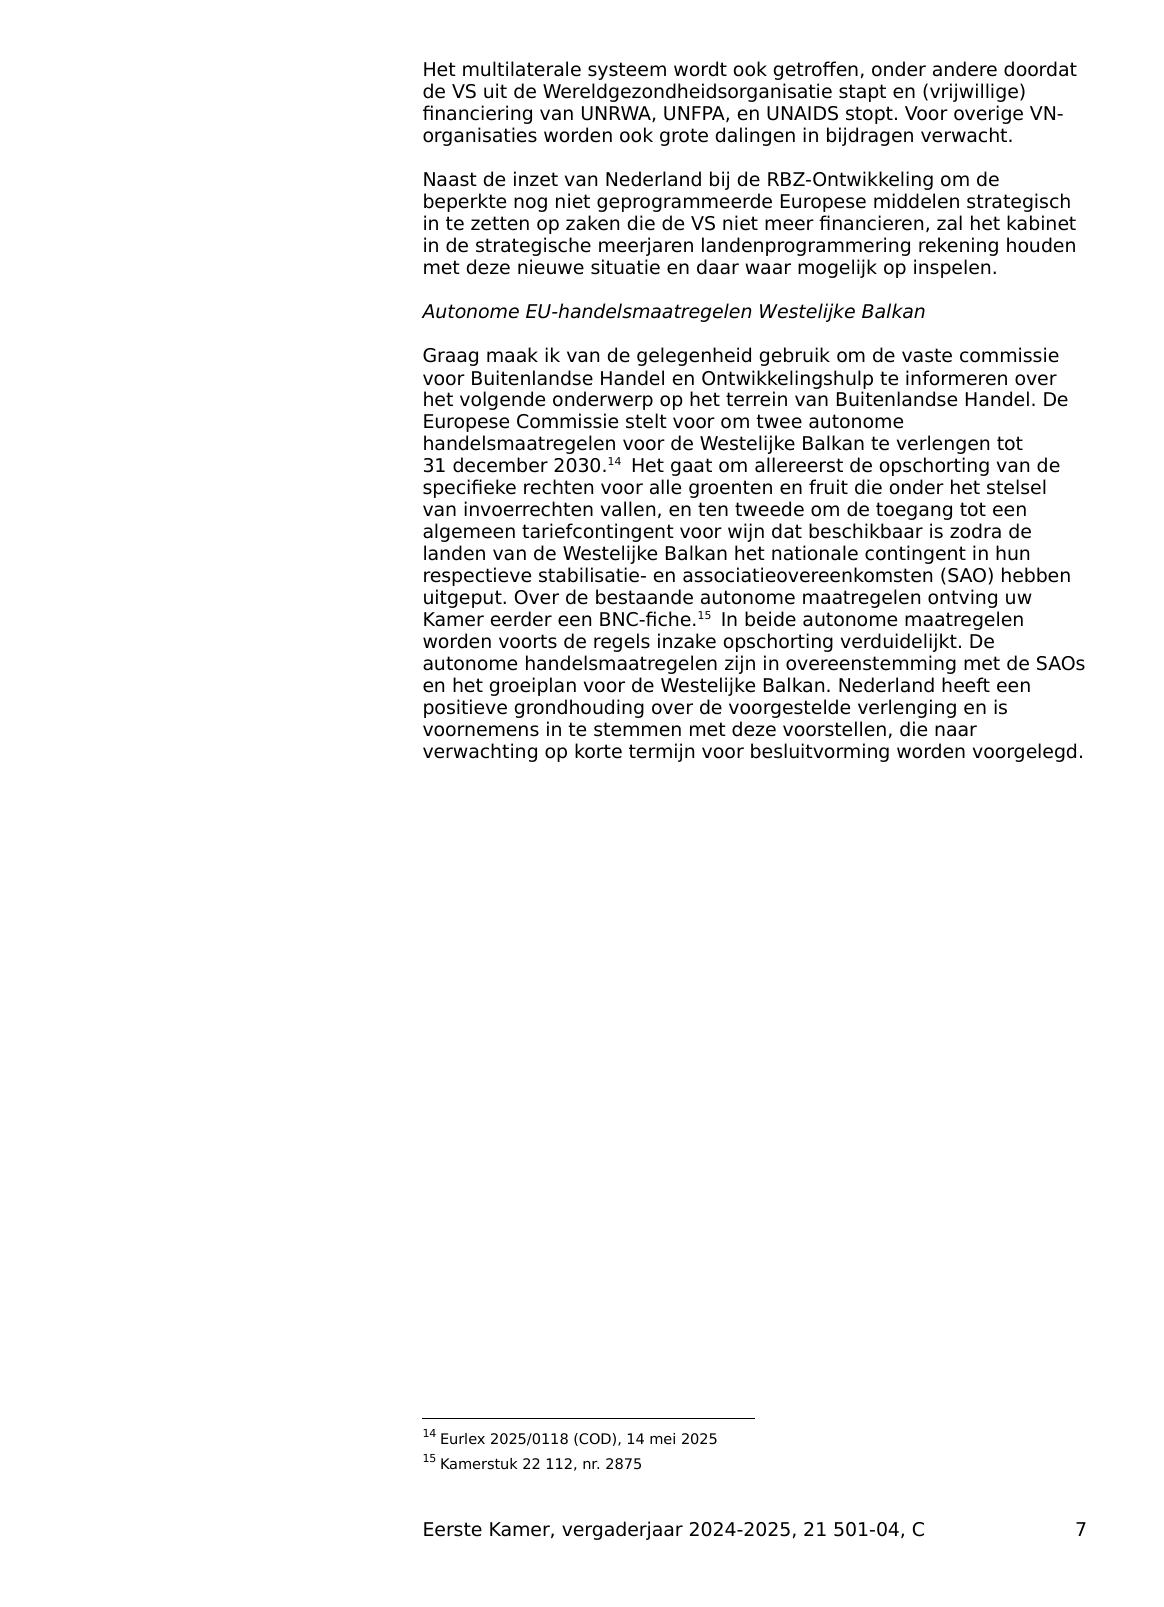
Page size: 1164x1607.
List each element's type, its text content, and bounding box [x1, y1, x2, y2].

subtitle Autonome EU-handelsmaatregelen Westelijke Balkan [422, 301, 1087, 323]
text Eurlex 2025/0118 (COD), 14 mei 2025 [422, 1427, 1087, 1449]
text Naast de inzet van Nederland bij de RBZ-Ontwikkeling om de beperkte nog niet geprogrammeerde Europese middelen strategisch in te zetten op zaken die de VS niet meer financieren, zal het kabinet in de strategische meerjaren landenprogrammering rekening houden met deze nieuwe situatie en daar waar mogelijk op inspelen. [422, 169, 1087, 279]
text Kamerstuk 22 112, nr. 2875 [422, 1452, 1087, 1474]
text Graag maak ik van de gelegenheid gebruik om de vaste commissie voor Buitenlandse Handel en Ontwikkelingshulp te informeren over het volgende onderwerp op het terrein van Buitenlandse Handel. De Europese Commissie stelt voor om twee autonome handelsmaatregelen voor de Westelijke Balkan te verlengen tot 31 december 2030. Het gaat om allereerst de opschorting van de specifieke rechten voor alle groenten en fruit die onder het stelsel van invoerrechten vallen, en ten tweede om de toegang tot een algemeen tariefcontingent voor wijn dat beschikbaar is zodra de landen van de Westelijke Balkan het nationale contingent in hun respectieve stabilisatie- en associatieovereenkomsten (SAO) hebben uitgeput. Over de bestaande autonome maatregelen ontving uw Kamer eerder een BNC-fiche. In beide autonome maatregelen worden voorts de regels inzake opschorting verduidelijkt. De autonome handelsmaatregelen zijn in overeenstemming met de SAOs en het groeiplan voor de Westelijke Balkan. Nederland heeft een positieve grondhouding over de voorgestelde verlenging en is voornemens in te stemmen met deze voorstellen, die naar verwachting op korte termijn voor besluitvorming worden voorgelegd. [422, 345, 1087, 763]
text Het multilaterale systeem wordt ook getroffen, onder andere doordat de VS uit de Wereldgezondheidsorganisatie stapt en (vrijwillige) financiering van UNRWA, UNFPA, en UNAIDS stopt. Voor overige VN-organisaties worden ook grote dalingen in bijdragen verwacht. [422, 59, 1087, 147]
